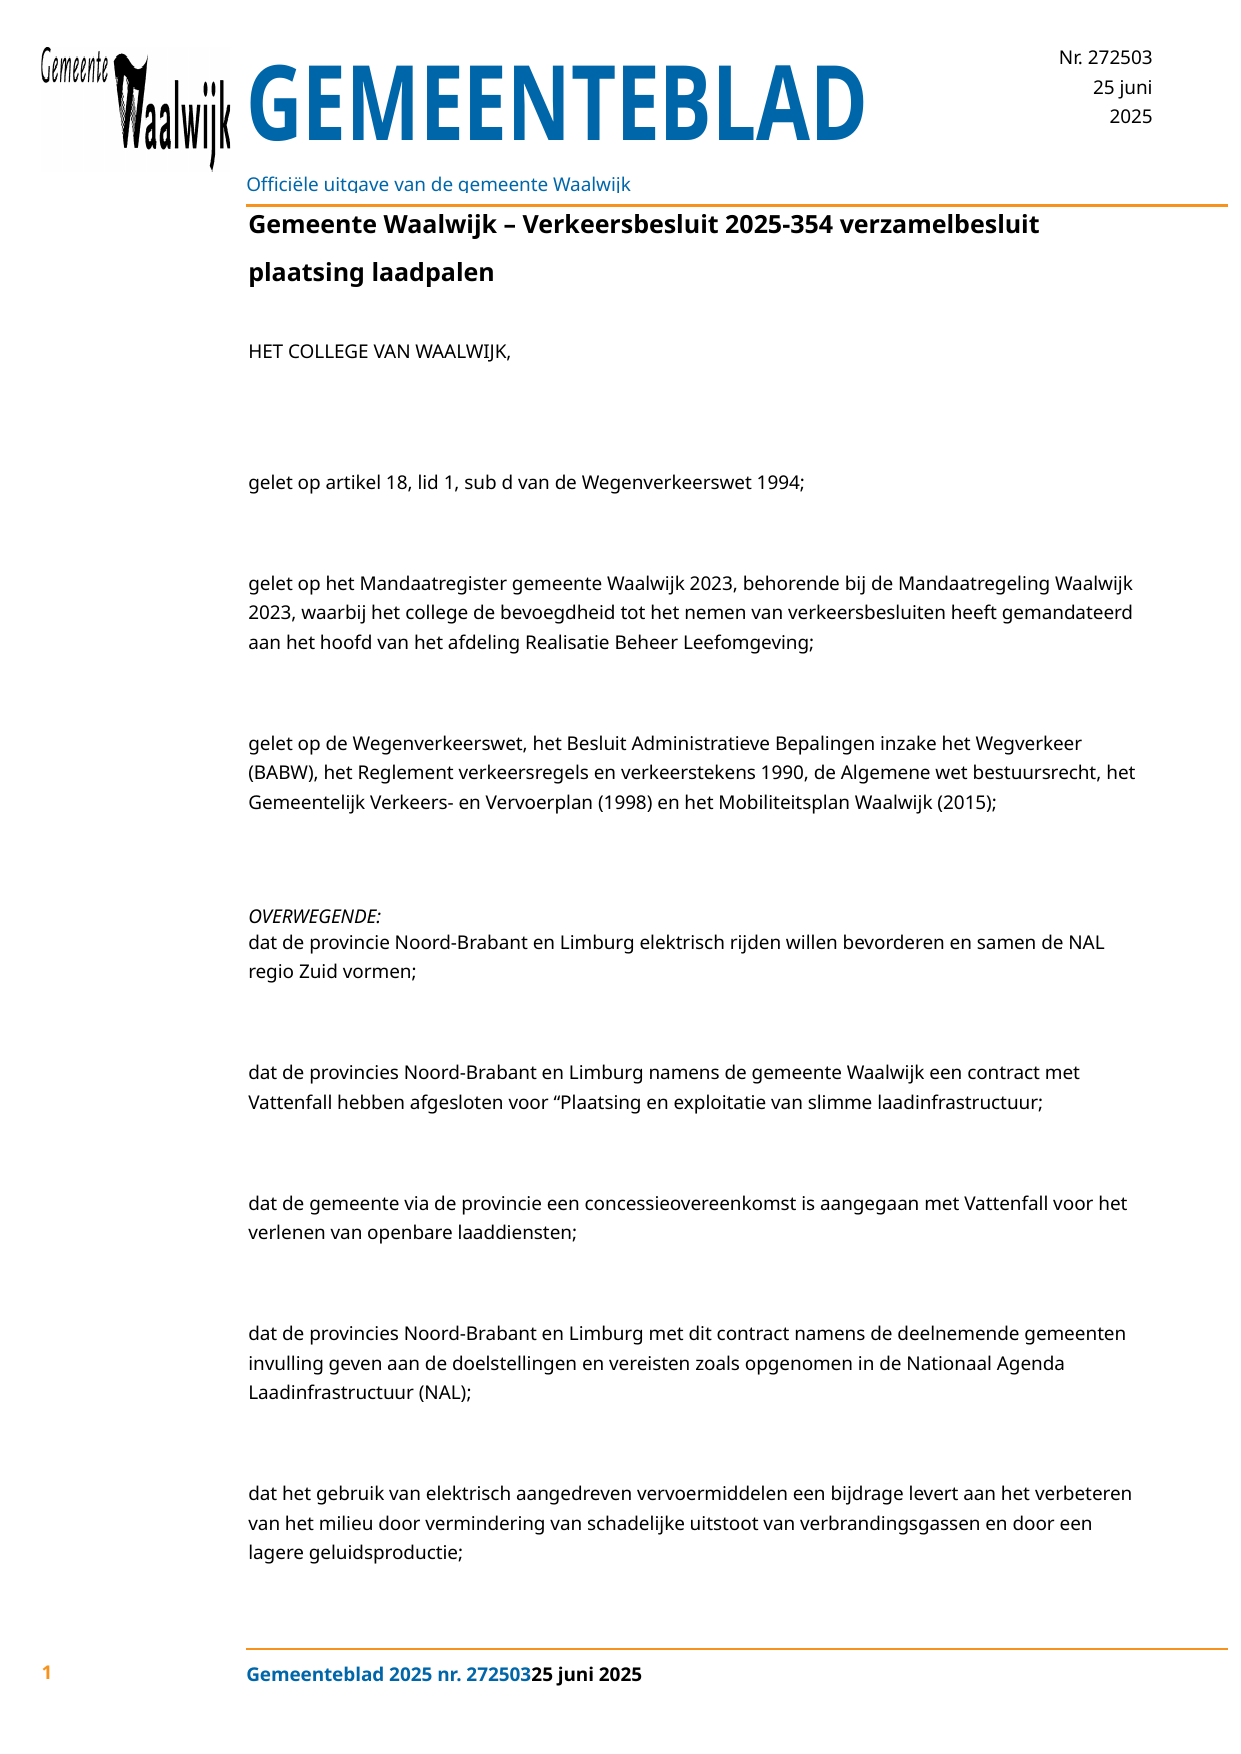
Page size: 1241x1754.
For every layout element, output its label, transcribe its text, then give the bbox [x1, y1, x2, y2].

text dat de provincies Noord-Brabant en Limburg met dit contract namens de deelnemende gemeenten invulling geven aan de doelstellingen en vereisten zoals opgenomen in de Nationaal Agenda Laadinfrastructuur (NAL); [248, 1320, 1152, 1405]
text gelet op het Mandaatregister gemeente Waalwijk 2023, behorende bij de Mandaatregeling Waalwijk 2023, waarbij het college de bevoegdheid tot het nemen van verkeersbesluiten heeft gemandateerd aan het hoofd van het afdeling Realisatie Beheer Leefomgeving; [248, 570, 1152, 655]
text OVERWEGENDE: [248, 903, 1152, 929]
text Gemeente Waalwijk – Verkeersbesluit 2025-354 verzamelbesluit plaatsing laadpalen [248, 207, 1152, 288]
text HET COLLEGE VAN WAALWIJK, [248, 339, 1152, 364]
text gelet op artikel 18, lid 1, sub d van de Wegenverkeerswet 1994; [248, 469, 1152, 495]
text gelet op de Wegenverkeerswet, het Besluit Administratieve Bepalingen inzake het Wegverkeer (BABW), het Reglement verkeersregels en verkeerstekens 1990, de Algemene wet bestuursrecht, het Gemeentelijk Verkeers- en Vervoerplan (1998) en het Mobiliteitsplan Waalwijk (2015); [248, 730, 1152, 815]
text dat de provincie Noord-Brabant en Limburg elektrisch rijden willen bevorderen en samen de NAL regio Zuid vormen; [248, 929, 1152, 984]
picture [41, 47, 231, 172]
text dat de provincies Noord-Brabant en Limburg namens de gemeente Waalwijk een contract met Vattenfall hebben afgesloten voor “Plaatsing en exploitatie van slimme laadinfrastructuur; [248, 1059, 1152, 1115]
text dat de gemeente via de provincie een concessieovereenkomst is aangegaan met Vattenfall voor het verlenen van openbare laaddiensten; [248, 1190, 1152, 1245]
text dat het gebruik van elektrisch aangedreven vervoermiddelen een bijdrage levert aan het verbeteren van het milieu door vermindering van schadelijke uitstoot van verbrandingsgassen en door een lagere geluidsproductie; [248, 1480, 1152, 1565]
